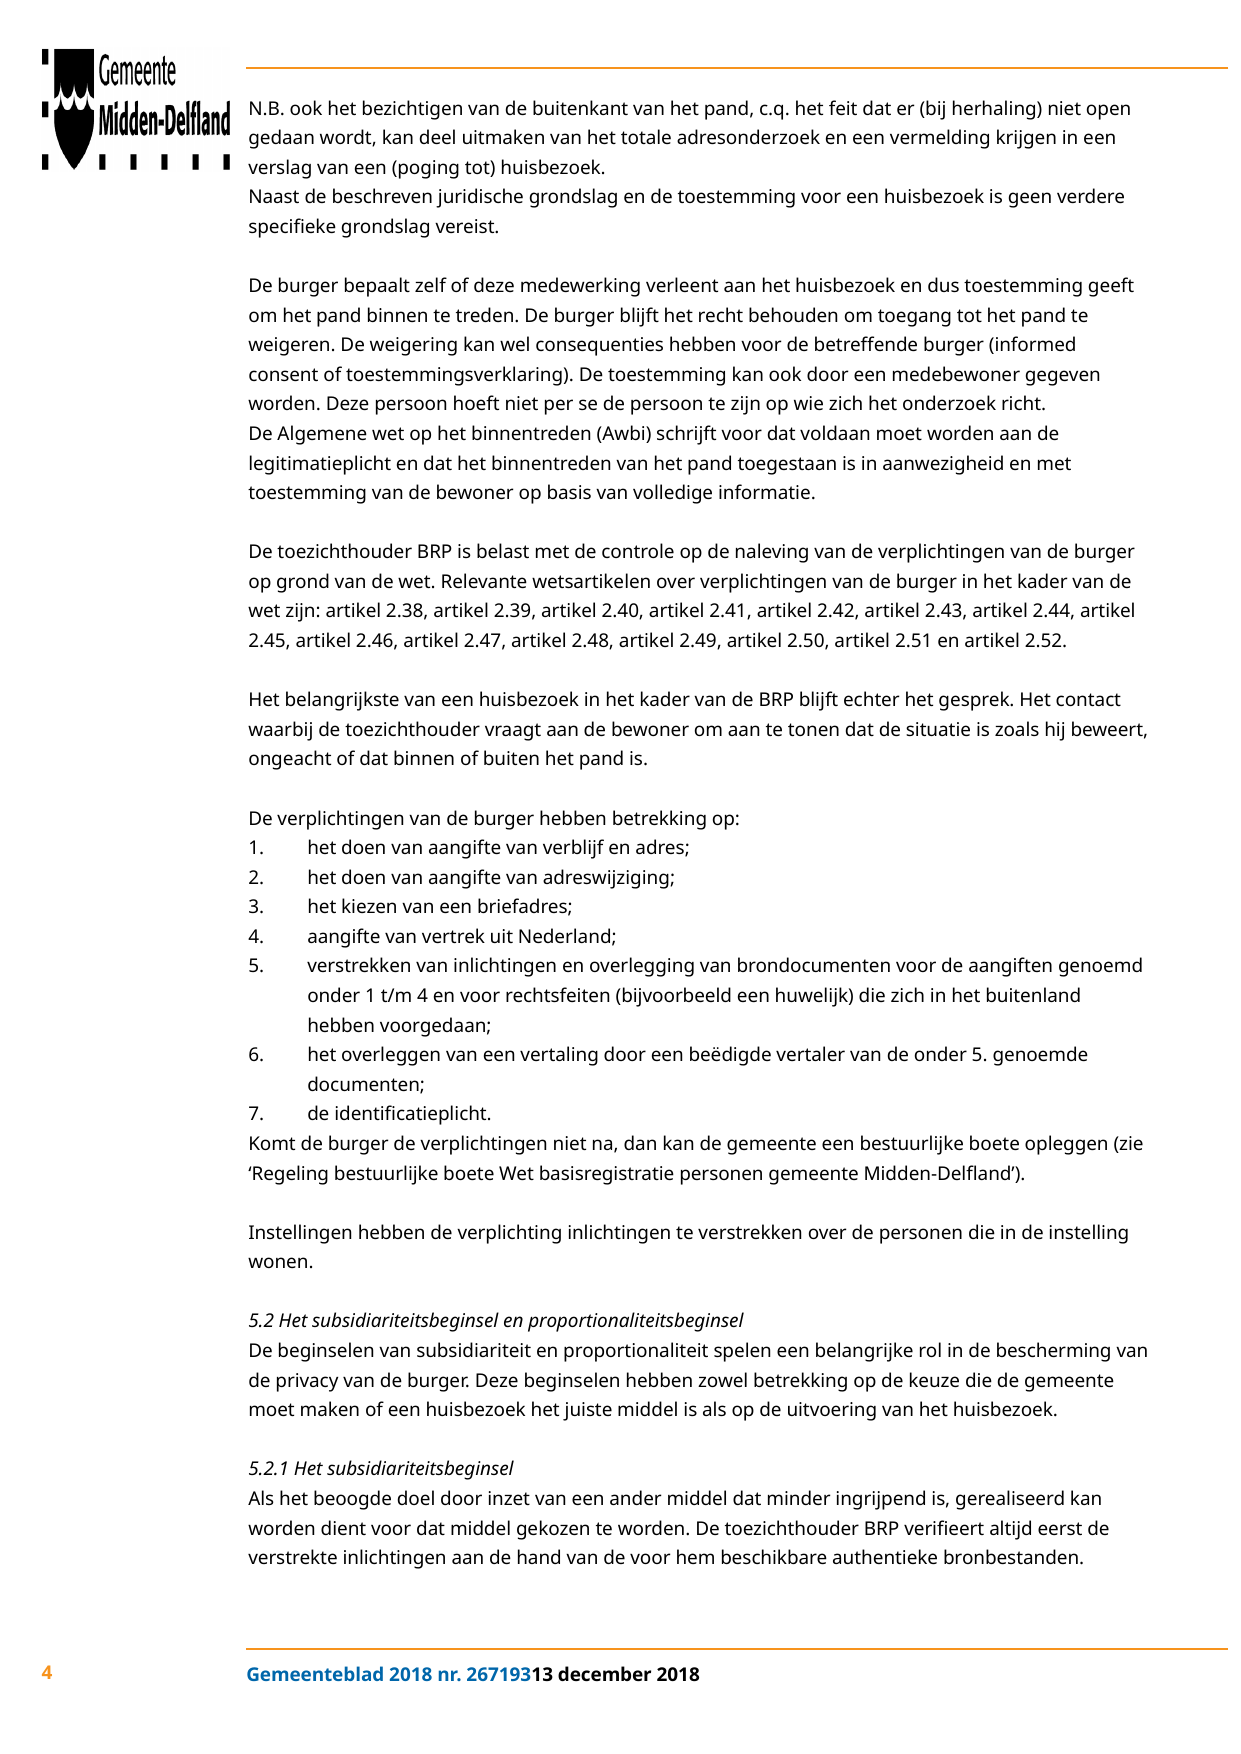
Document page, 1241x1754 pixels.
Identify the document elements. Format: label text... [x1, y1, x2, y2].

text De Algemene wet op het binnentreden (Awbi) schrijft voor dat voldaan moet worden aan de legitimatieplicht en dat het binnentreden van het pand toegestaan is in aanwezigheid en met toestemming van de bewoner op basis van volledige informatie. [248, 420, 1152, 505]
list aangifte van vertrek uit Nederland; [248, 923, 1152, 949]
text Naast de beschreven juridische grondslag en de toestemming voor een huisbezoek is geen verdere specifieke grondslag vereist. [248, 183, 1152, 239]
text Instellingen hebben de verplichting inlichtingen te verstrekken over de personen die in de instelling wonen. [248, 1219, 1152, 1274]
text Als het beoogde doel door inzet van een ander middel dat minder ingrijpend is, gerealiseerd kan worden dient voor dat middel gekozen te worden. De toezichthouder BRP verifieert altijd eerst de verstrekte inlichtingen aan de hand van de voor hem beschikbare authentieke bronbestanden. [248, 1485, 1152, 1570]
picture [41, 47, 231, 172]
text N.B. ook het bezichtigen van de buitenkant van het pand, c.q. het feit dat er (bij herhaling) niet open gedaan wordt, kan deel uitmaken van het totale adresonderzoek en een vermelding krijgen in een verslag van een (poging tot) huisbezoek. [248, 95, 1152, 180]
list het overleggen van een vertaling door een beëdigde vertaler van de onder 5. genoemde documenten; [248, 1041, 1152, 1097]
text De verplichtingen van de burger hebben betrekking op: [248, 805, 1152, 831]
list verstrekken van inlichtingen en overlegging van brondocumenten voor de aangiften genoemd onder 1 t/m 4 en voor rechtsfeiten (bijvoorbeeld een huwelijk) die zich in het buitenland hebben voorgedaan; [248, 953, 1152, 1038]
text 5.2.1 Het subsidiariteitsbeginsel [248, 1456, 1152, 1481]
list het doen van aangifte van adreswijziging; [248, 864, 1152, 890]
list de identificatieplicht. [248, 1101, 1152, 1126]
text De burger bepaalt zelf of deze medewerking verleent aan het huisbezoek en dus toestemming geeft om het pand binnen te treden. De burger blijft het recht behouden om toegang tot het pand te weigeren. De weigering kan wel consequenties hebben voor de betreffende burger (informed consent of toestemmingsverklaring). De toestemming kan ook door een medebewoner gegeven worden. Deze persoon hoeft niet per se de persoon te zijn op wie zich het onderzoek richt. [248, 272, 1152, 416]
list het doen van aangifte van verblijf en adres; [248, 834, 1152, 860]
text 5.2 Het subsidiariteitsbeginsel en proportionaliteitsbeginsel [248, 1308, 1152, 1333]
text Het belangrijkste van een huisbezoek in het kader van de BRP blijft echter het gesprek. Het contact waarbij de toezichthouder vraagt aan de bewoner om aan te tonen dat de situatie is zoals hij beweert, ongeacht of dat binnen of buiten het pand is. [248, 686, 1152, 771]
text De beginselen van subsidiariteit en proportionaliteit spelen een belangrijke rol in de bescherming van de privacy van de burger. Deze beginselen hebben zowel betrekking op de keuze die de gemeente moet maken of een huisbezoek het juiste middel is als op de uitvoering van het huisbezoek. [248, 1337, 1152, 1422]
text De toezichthouder BRP is belast met de controle op de naleving van de verplichtingen van de burger op grond van de wet. Relevante wetsartikelen over verplichtingen van de burger in het kader van de wet zijn: artikel 2.38, artikel 2.39, artikel 2.40, artikel 2.41, artikel 2.42, artikel 2.43, artikel 2.44, artikel 2.45, artikel 2.46, artikel 2.47, artikel 2.48, artikel 2.49, artikel 2.50, artikel 2.51 en artikel 2.52. [248, 538, 1152, 653]
text Komt de burger de verplichtingen niet na, dan kan de gemeente een bestuurlijke boete opleggen (zie ‘Regeling bestuurlijke boete Wet basisregistratie personen gemeente Midden-Delfland’). [248, 1130, 1152, 1186]
list het kiezen van een briefadres; [248, 893, 1152, 919]
